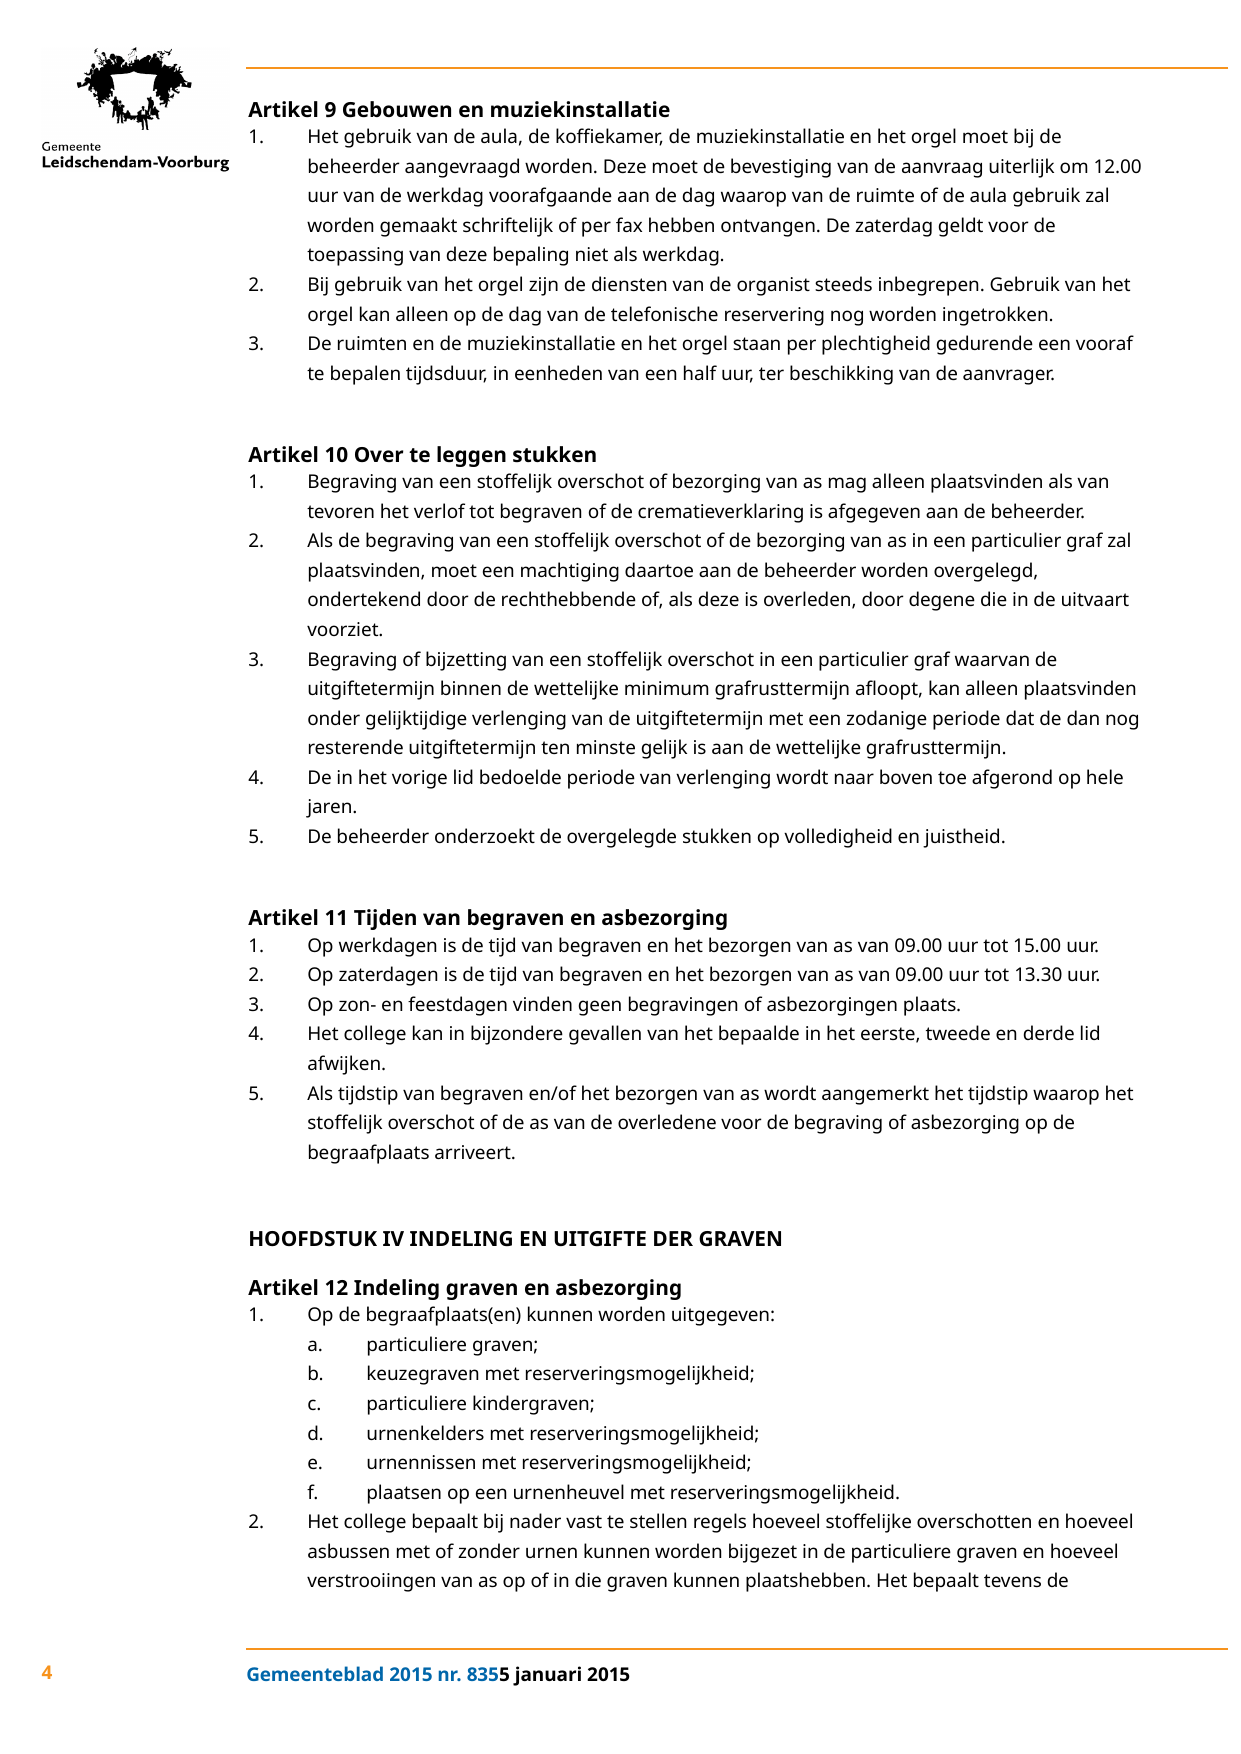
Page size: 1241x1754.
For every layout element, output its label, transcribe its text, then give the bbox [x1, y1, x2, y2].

list De ruimten en de muziekinstallatie en het orgel staan per plechtigheid gedurende een vooraf te bepalen tijdsduur, in eenheden van een half uur, ter beschikking van de aanvrager. [248, 330, 1152, 386]
text Artikel 9 Gebouwen en muziekinstallatie [248, 95, 1152, 123]
list plaatsen op een urnenheuvel met reserveringsmogelijkheid. [307, 1479, 1152, 1505]
list particuliere graven; [307, 1331, 1152, 1357]
list Het college bepaalt bij nader vast te stellen regels hoeveel stoffelijke overschotten en hoeveel asbussen met of zonder urnen kunnen worden bijgezet in de particuliere graven en hoeveel verstrooiingen van as op of in die graven kunnen plaatshebben. Het bepaalt tevens de [248, 1508, 1152, 1593]
list Op werkdagen is de tijd van begraven en het bezorgen van as van 09.00 uur tot 15.00 uur. [248, 932, 1152, 957]
list Op zaterdagen is de tijd van begraven en het bezorgen van as van 09.00 uur tot 13.30 uur. [248, 961, 1152, 987]
list Op de begraafplaats(en) kunnen worden uitgegeven: [248, 1301, 1152, 1327]
list Begraving of bijzetting van een stoffelijk overschot in een particulier graf waarvan de uitgiftetermijn binnen de wettelijke minimum grafrusttermijn afloopt, kan alleen plaatsvinden onder gelijktijdige verlenging van de uitgiftetermijn met een zodanige periode dat de dan nog resterende uitgiftetermijn ten minste gelijk is aan de wettelijke grafrusttermijn. [248, 646, 1152, 760]
list particuliere kindergraven; [307, 1390, 1152, 1416]
text HOOFDSTUK IV INDELING EN UITGIFTE DER GRAVEN [248, 1224, 1152, 1252]
list Als tijdstip van begraven en/of het bezorgen van as wordt aangemerkt het tijdstip waarop het stoffelijk overschot of de as van de overledene voor de begraving of asbezorging op de begraafplaats arriveert. [248, 1080, 1152, 1164]
list urnennissen met reserveringsmogelijkheid; [307, 1449, 1152, 1475]
list urnenkelders met reserveringsmogelijkheid; [307, 1420, 1152, 1446]
text Artikel 11 Tijden van begraven en asbezorging [248, 903, 1152, 932]
list De beheerder onderzoekt de overgelegde stukken op volledigheid en juistheid. [248, 823, 1152, 849]
list Als de begraving van een stoffelijk overschot of de bezorging van as in een particulier graf zal plaatsvinden, moet een machtiging daartoe aan de beheerder worden overgelegd, ondertekend door de rechthebbende of, als deze is overleden, door degene die in de uitvaart voorziet. [248, 527, 1152, 642]
list Bij gebruik van het orgel zijn de diensten van de organist steeds inbegrepen. Gebruik van het orgel kan alleen op de dag van de telefonische reservering nog worden ingetrokken. [248, 271, 1152, 326]
list keuzegraven met reserveringsmogelijkheid; [307, 1361, 1152, 1386]
text Artikel 10 Over te leggen stukken [248, 440, 1152, 468]
list Het gebruik van de aula, de koffiekamer, de muziekinstallatie en het orgel moet bij de beheerder aangevraagd worden. Deze moet de bevestiging van de aanvraag uiterlijk om 12.00 uur van de werkdag voorafgaande aan de dag waarop van de ruimte of de aula gebruik zal worden gemaakt schriftelijk of per fax hebben ontvangen. De zaterdag geldt voor de toepassing van deze bepaling niet als werkdag. [248, 123, 1152, 267]
list Begraving van een stoffelijk overschot of bezorging van as mag alleen plaatsvinden als van tevoren het verlof tot begraven of de crematieverklaring is afgegeven aan de beheerder. [248, 468, 1152, 524]
list Het college kan in bijzondere gevallen van het bepaalde in het eerste, tweede en derde lid afwijken. [248, 1021, 1152, 1076]
list Op zon- en feestdagen vinden geen begravingen of asbezorgingen plaats. [248, 991, 1152, 1017]
picture [41, 47, 231, 172]
list De in het vorige lid bedoelde periode van verlenging wordt naar boven toe afgerond op hele jaren. [248, 764, 1152, 819]
text Artikel 12 Indeling graven en asbezorging [248, 1273, 1152, 1301]
